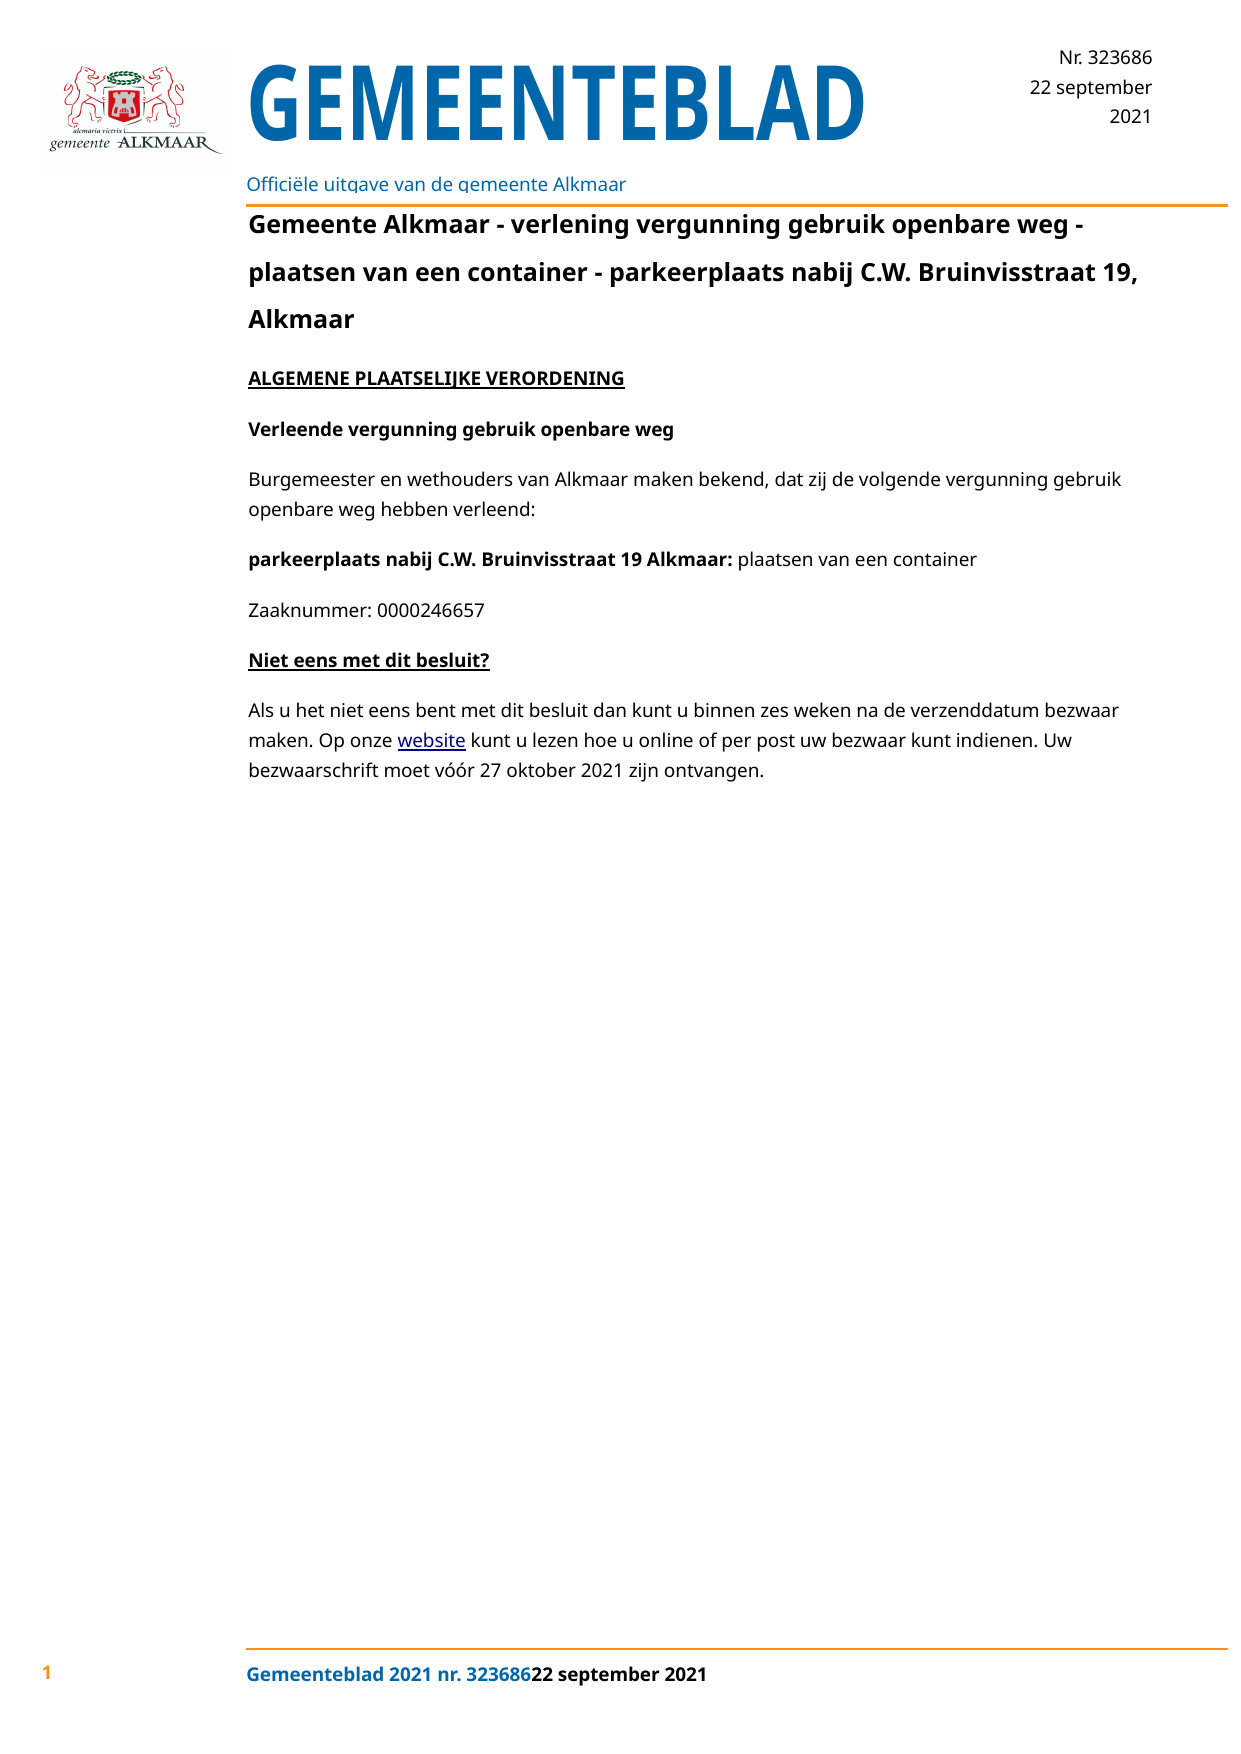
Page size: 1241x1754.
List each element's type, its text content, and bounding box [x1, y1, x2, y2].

text Burgemeester en wethouders van Alkmaar maken bekend, dat zij de volgende vergunning gebruik openbare weg hebben verleend: [248, 466, 1152, 522]
text parkeerplaats nabij C.W. Bruinvisstraat 19 Alkmaar: plaatsen van een container [248, 546, 1152, 572]
text Als u het niet eens bent met dit besluit dan kunt u binnen zes weken na de verzenddatum bezwaar maken. Op onze website kunt u lezen hoe u online of per post uw bezwaar kunt indienen. Uw bezwaarschrift moet vóór 27 oktober 2021 zijn ontvangen. [248, 698, 1152, 782]
text ALGEMENE PLAATSELIJKE VERORDENING [248, 366, 1152, 391]
picture [41, 47, 231, 172]
text Niet eens met dit besluit? [248, 647, 1152, 673]
text Gemeente Alkmaar - verlening vergunning gebruik openbare weg - plaatsen van een container - parkeerplaats nabij C.W. Bruinvisstraat 19, Alkmaar [248, 207, 1152, 336]
text Verleende vergunning gebruik openbare weg [248, 416, 1152, 442]
text Zaaknummer: 0000246657 [248, 597, 1152, 622]
